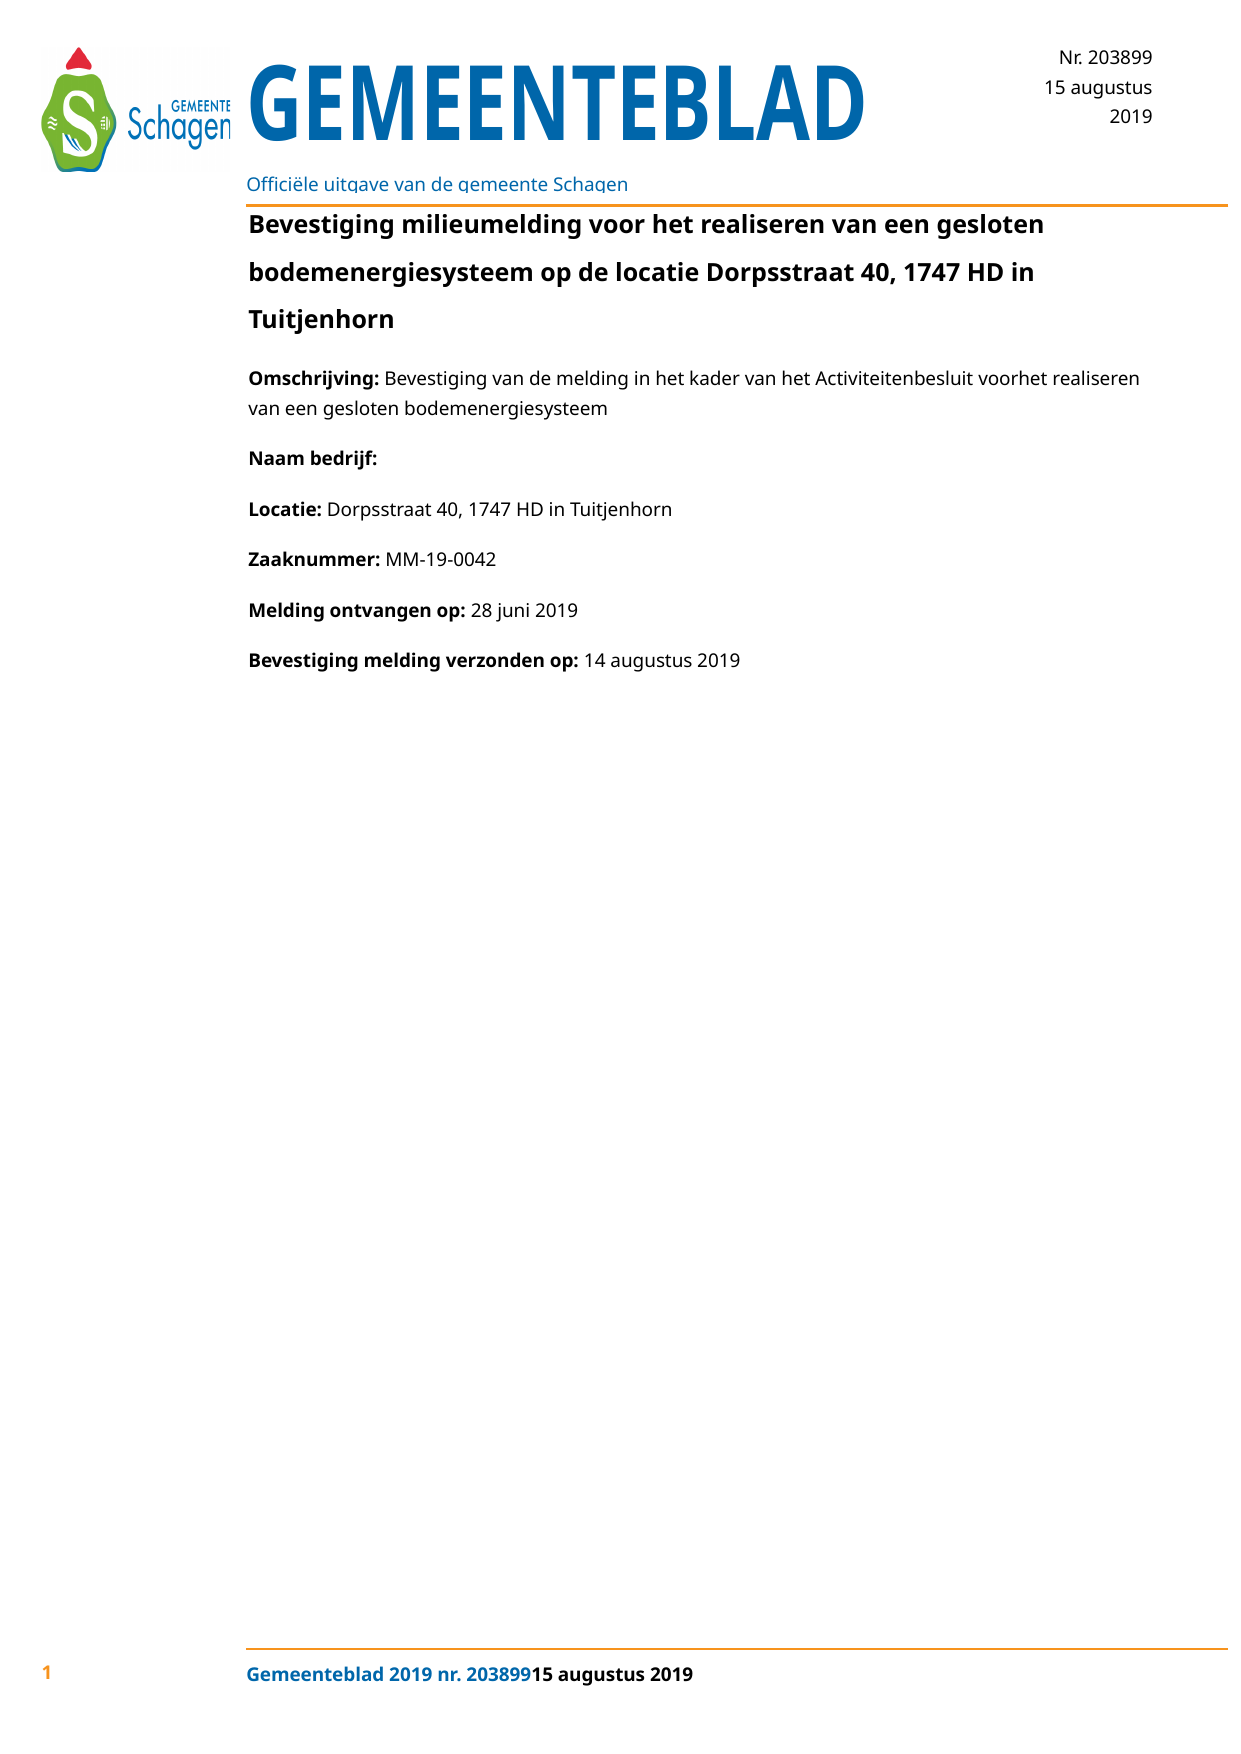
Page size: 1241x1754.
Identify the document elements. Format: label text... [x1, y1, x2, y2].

text Bevestiging milieumelding voor het realiseren van een gesloten bodemenergiesysteem op de locatie Dorpsstraat 40, 1747 HD in Tuitjenhorn [248, 207, 1152, 336]
text Zaaknummer: MM-19-0042 [248, 546, 1152, 572]
text Naam bedrijf: [248, 446, 1152, 471]
text Bevestiging melding verzonden op: 14 augustus 2019 [248, 647, 1152, 673]
text Melding ontvangen op: 28 juni 2019 [248, 597, 1152, 622]
picture [41, 47, 231, 172]
text Locatie: Dorpsstraat 40, 1747 HD in Tuitjenhorn [248, 496, 1152, 522]
text Omschrijving: Bevestiging van de melding in het kader van het Activiteitenbesluit voorhet realiseren van een gesloten bodemenergiesysteem [248, 366, 1152, 421]
